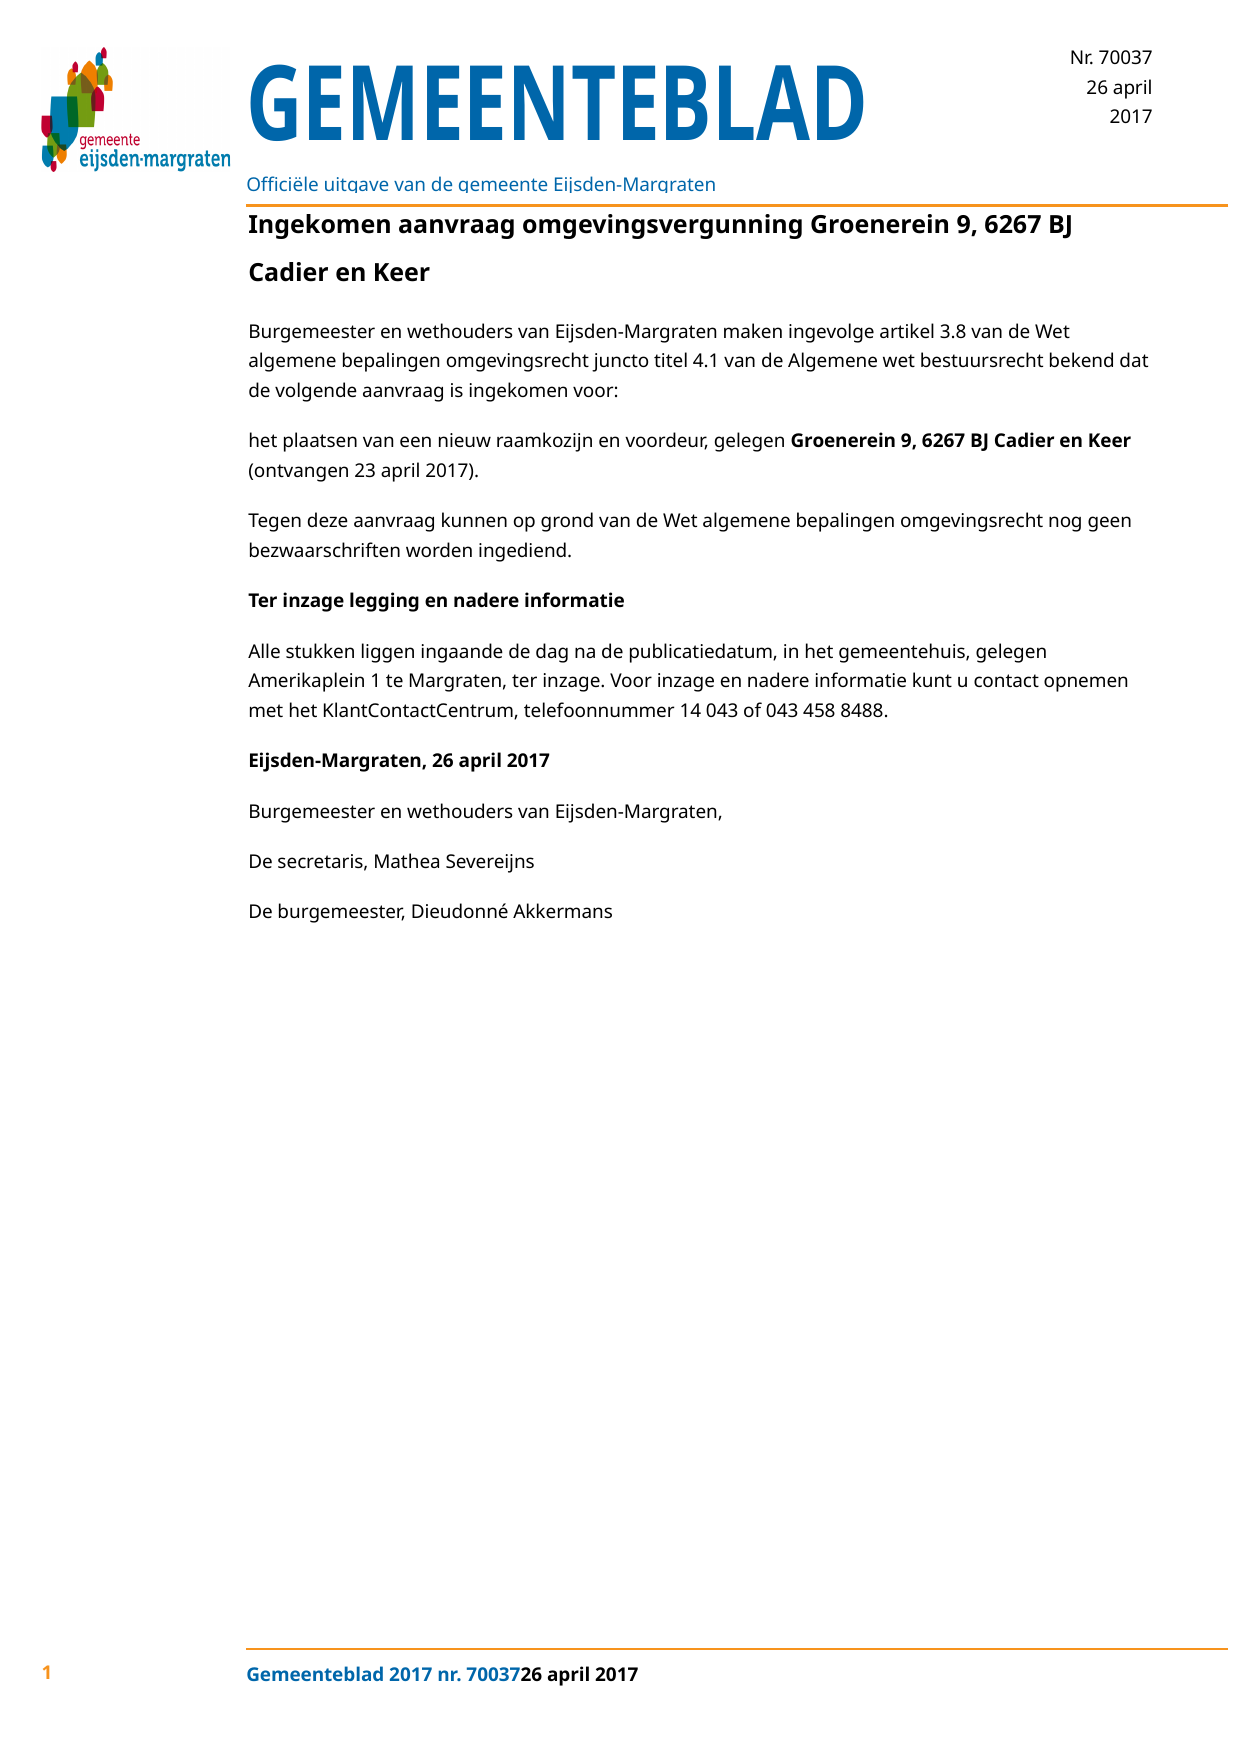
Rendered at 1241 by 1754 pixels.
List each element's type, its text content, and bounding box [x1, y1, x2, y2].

text Alle stukken liggen ingaande de dag na de publicatiedatum, in het gemeentehuis, gelegen Amerikaplein 1 te Margraten, ter inzage. Voor inzage en nadere informatie kunt u contact opnemen met het KlantContactCentrum, telefoonnummer 14 043 of 043 458 8488. [248, 638, 1152, 723]
picture [41, 47, 231, 172]
text Tegen deze aanvraag kunnen op grond van de Wet algemene bepalingen omgevingsrecht nog geen bezwaarschriften worden ingediend. [248, 507, 1152, 563]
text Ingekomen aanvraag omgevingsvergunning Groenerein 9, 6267 BJ Cadier en Keer [248, 207, 1152, 288]
text De secretaris, Mathea Severeijns [248, 848, 1152, 874]
text Burgemeester en wethouders van Eijsden-Margraten, [248, 798, 1152, 824]
text De burgemeester, Dieudonné Akkermans [248, 899, 1152, 924]
text Burgemeester en wethouders van Eijsden-Margraten maken ingevolge artikel 3.8 van de Wet algemene bepalingen omgevingsrecht juncto titel 4.1 van de Algemene wet bestuursrecht bekend dat de volgende aanvraag is ingekomen voor: [248, 318, 1152, 403]
text het plaatsen van een nieuw raamkozijn en voordeur, gelegen Groenerein 9, 6267 BJ Cadier en Keer (ontvangen 23 april 2017). [248, 427, 1152, 483]
text Ter inzage legging en nadere informatie [248, 587, 1152, 613]
text Eijsden-Margraten, 26 april 2017 [248, 747, 1152, 773]
